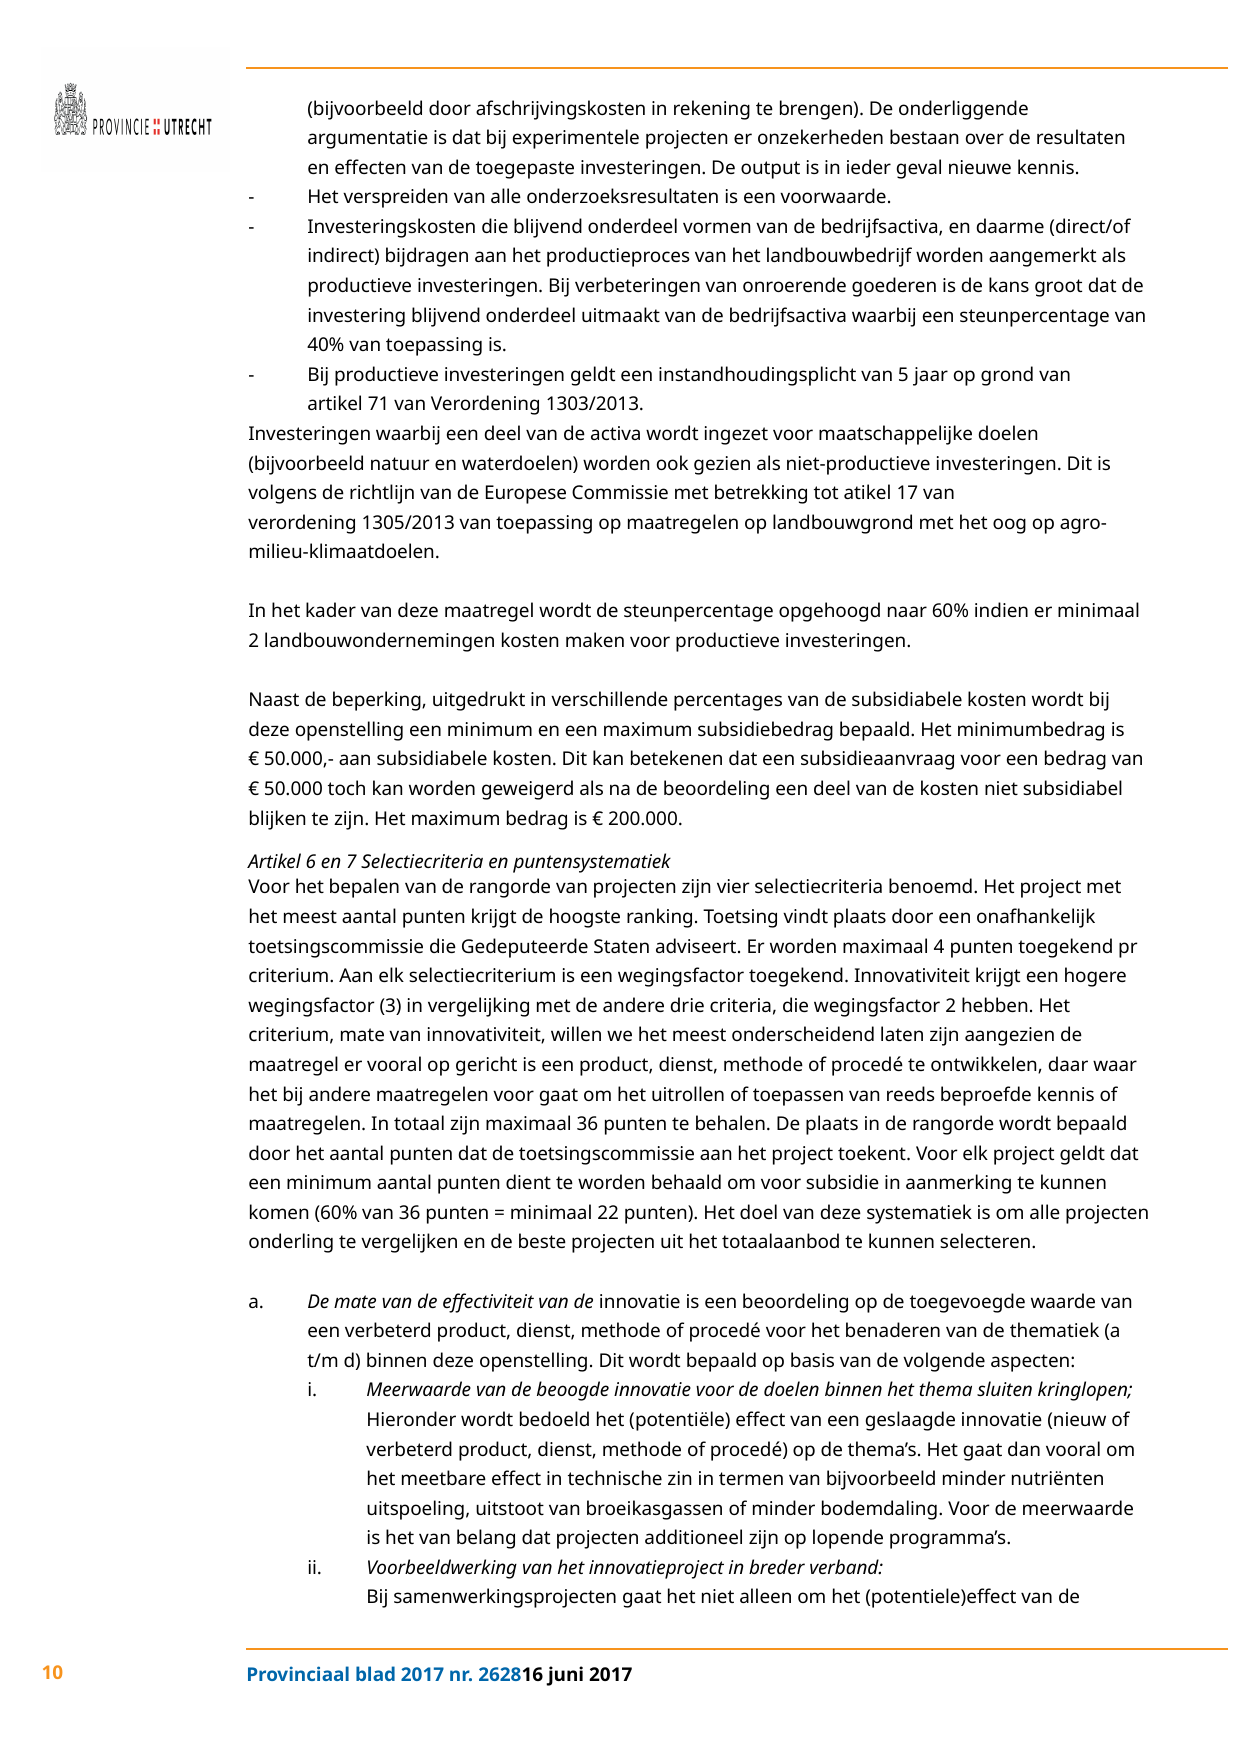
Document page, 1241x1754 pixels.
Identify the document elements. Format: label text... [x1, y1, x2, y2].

list Hieronder wordt bedoeld het (potentiële) effect van een geslaagde innovatie (nieuw of verbeterd product, dienst, methode of procedé) op de thema’s. Het gaat dan vooral om het meetbare effect in technische zin in termen van bijvoorbeeld minder nutriënten uitspoeling, uitstoot van broeikasgassen of minder bodemdaling. Voor de meerwaarde is het van belang dat projecten additioneel zijn op lopende programma’s. [307, 1406, 1152, 1550]
text Artikel 6 en 7 Selectiecriteria en puntensystematiek [248, 848, 1152, 874]
text In het kader van deze maatregel wordt de steunpercentage opgehoogd naar 60% indien er minimaal 2 landbouwondernemingen kosten maken voor productieve investeringen. [248, 598, 1152, 653]
list Investeringskosten die blijvend onderdeel vormen van de bedrijfsactiva, en daarme (direct/of indirect) bijdragen aan het productieproces van het landbouwbedrijf worden aangemerkt als productieve investeringen. Bij verbeteringen van onroerende goederen is de kans groot dat de investering blijvend onderdeel uitmaakt van de bedrijfsactiva waarbij een steunpercentage van 40% van toepassing is. [248, 213, 1152, 357]
list Voorbeeldwerking van het innovatieproject in breder verband: [307, 1554, 1152, 1580]
list De mate van de effectiviteit van de innovatie is een beoordeling op de toegevoegde waarde van een verbeterd product, dienst, methode of procedé voor het benaderen van de thematiek (a t/m d) binnen deze openstelling. Dit wordt bepaald op basis van de volgende aspecten: [248, 1288, 1152, 1373]
list Bij productieve investeringen geldt een instandhoudingsplicht van 5 jaar op grond van artikel 71 van Verordening 1303/2013. [248, 361, 1152, 416]
text Voor het bepalen van de rangorde van projecten zijn vier selectiecriteria benoemd. Het project met het meest aantal punten krijgt de hoogste ranking. Toetsing vindt plaats door een onafhankelijk toetsingscommissie die Gedeputeerde Staten adviseert. Er worden maximaal 4 punten toegekend pr criterium. Aan elk selectiecriterium is een wegingsfactor toegekend. Innovativiteit krijgt een hogere wegingsfactor (3) in vergelijking met de andere drie criteria, die wegingsfactor 2 hebben. Het criterium, mate van innovativiteit, willen we het meest onderscheidend laten zijn aangezien de maatregel er vooral op gericht is een product, dienst, methode of procedé te ontwikkelen, daar waar het bij andere maatregelen voor gaat om het uitrollen of toepassen van reeds beproefde kennis of maatregelen. In totaal zijn maximaal 36 punten te behalen. De plaats in de rangorde wordt bepaald door het aantal punten dat de toetsingscommissie aan het project toekent. Voor elk project geldt dat een minimum aantal punten dient te worden behaald om voor subsidie in aanmerking te kunnen komen (60% van 36 punten = minimaal 22 punten). Het doel van deze systematiek is om alle projecten onderling te vergelijken en de beste projecten uit het totaalaanbod te kunnen selecteren. [248, 874, 1152, 1254]
text Investeringen waarbij een deel van de activa wordt ingezet voor maatschappelijke doelen (bijvoorbeeld natuur en waterdoelen) worden ook gezien als niet-productieve investeringen. Dit is volgens de richtlijn van de Europese Commissie met betrekking tot atikel 17 van verordening 1305/2013 van toepassing op maatregelen op landbouwgrond met het oog op agro-milieu-klimaatdoelen. [248, 420, 1152, 564]
list Bij samenwerkingsprojecten gaat het niet alleen om het (potentiele)effect van de [307, 1584, 1152, 1609]
text Naast de beperking, uitgedrukt in verschillende percentages van de subsidiabele kosten wordt bij deze openstelling een minimum en een maximum subsidiebedrag bepaald. Het minimumbedrag is € 50.000,- aan subsidiabele kosten. Dit kan betekenen dat een subsidieaanvraag voor een bedrag van € 50.000 toch kan worden geweigerd als na de beoordeling een deel van de kosten niet subsidiabel blijken te zijn. Het maximum bedrag is € 200.000. [248, 686, 1152, 831]
list Het verspreiden van alle onderzoeksresultaten is een voorwaarde. [248, 183, 1152, 209]
list (bijvoorbeeld door afschrijvingskosten in rekening te brengen). De onderliggende argumentatie is dat bij experimentele projecten er onzekerheden bestaan over de resultaten en effecten van de toegepaste investeringen. De output is in ieder geval nieuwe kennis. [248, 95, 1152, 180]
list Meerwaarde van de beoogde innovatie voor de doelen binnen het thema sluiten kringlopen; [307, 1377, 1152, 1402]
picture [41, 47, 231, 172]
